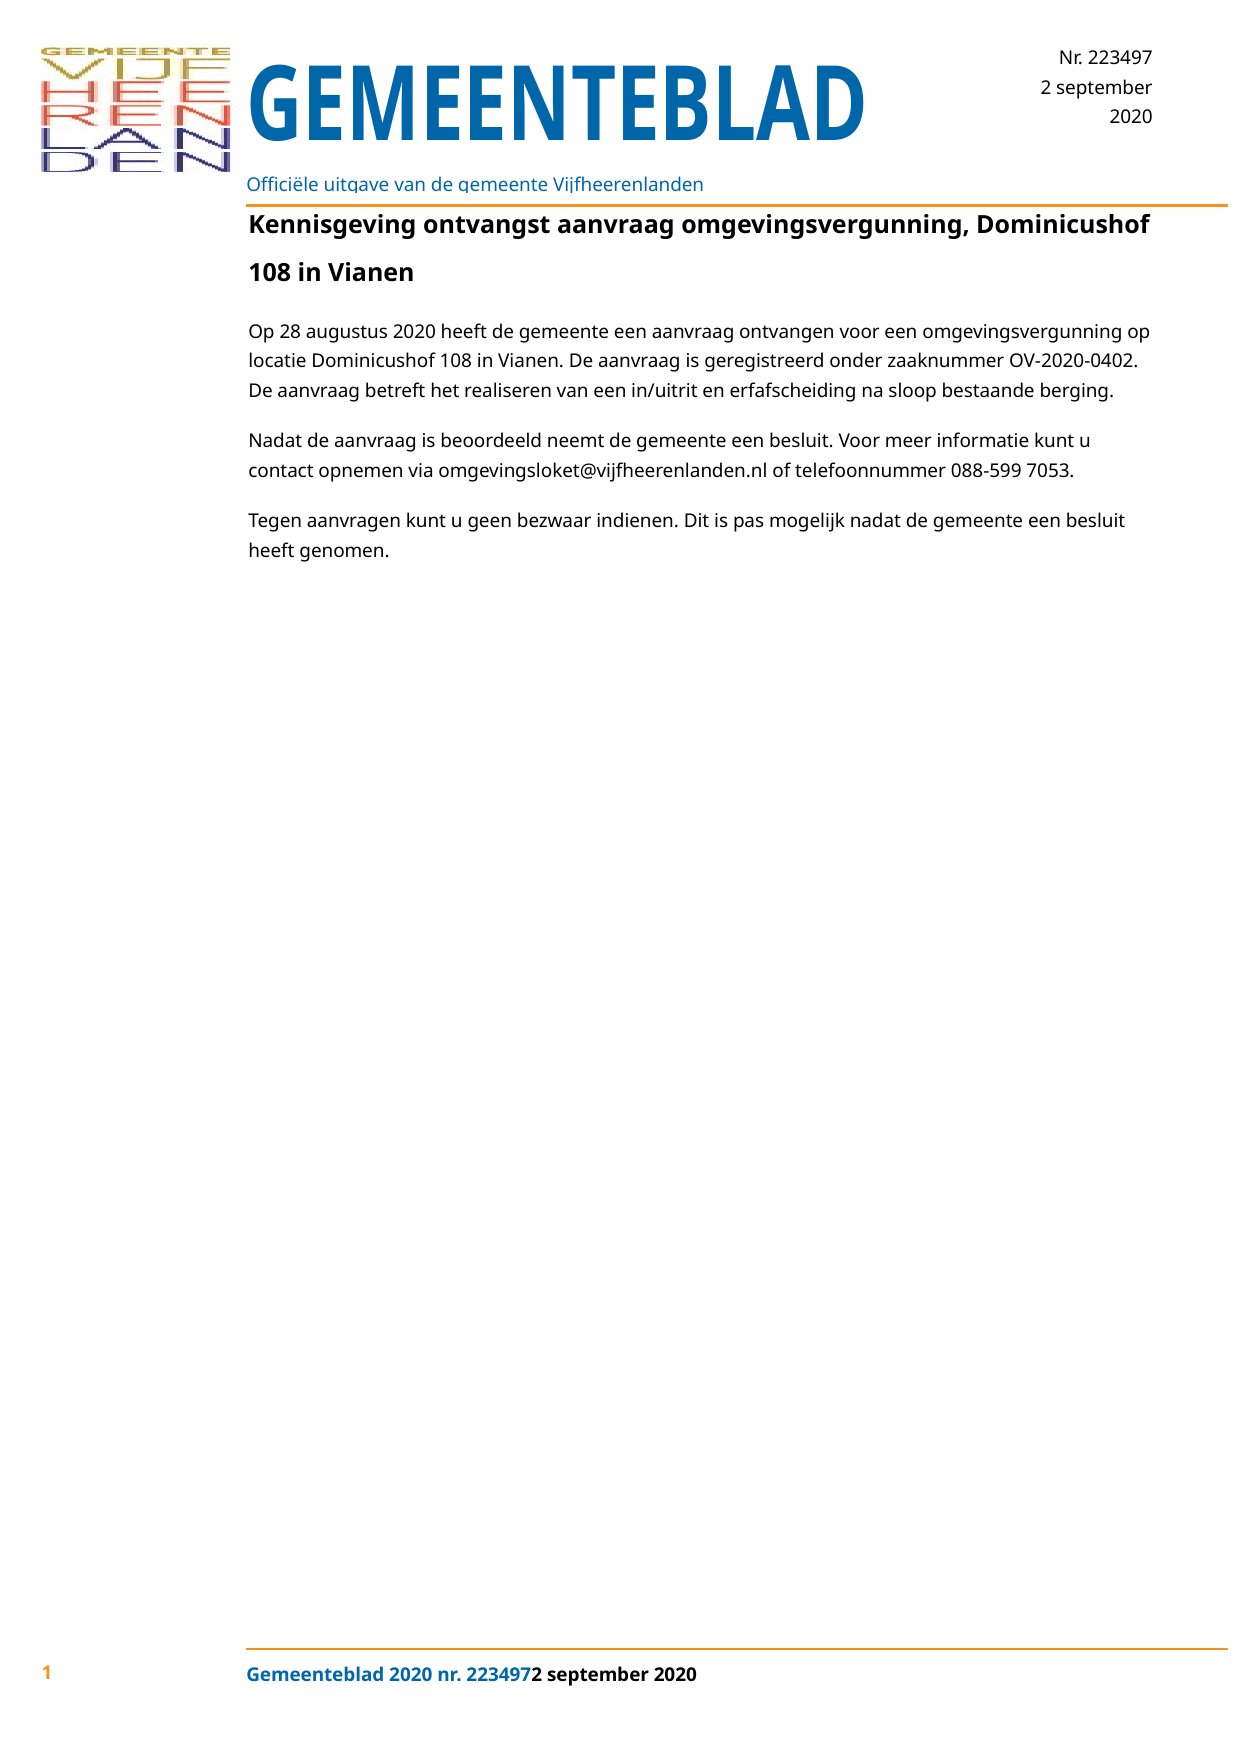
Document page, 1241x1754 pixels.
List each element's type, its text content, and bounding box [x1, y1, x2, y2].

text Op 28 augustus 2020 heeft de gemeente een aanvraag ontvangen voor een omgevingsvergunning op locatie Dominicushof 108 in Vianen. De aanvraag is geregistreerd onder zaaknummer OV-2020-0402. De aanvraag betreft het realiseren van een in/uitrit en erfafscheiding na sloop bestaande berging. [248, 318, 1152, 403]
text Tegen aanvragen kunt u geen bezwaar indienen. Dit is pas mogelijk nadat de gemeente een besluit heeft genomen. [248, 507, 1152, 563]
picture [41, 47, 231, 172]
text Kennisgeving ontvangst aanvraag omgevingsvergunning, Dominicushof 108 in Vianen [248, 207, 1152, 288]
text Nadat de aanvraag is beoordeeld neemt de gemeente een besluit. Voor meer informatie kunt u contact opnemen via omgevingsloket@vijfheerenlanden.nl of telefoonnummer 088-599 7053. [248, 427, 1152, 483]
